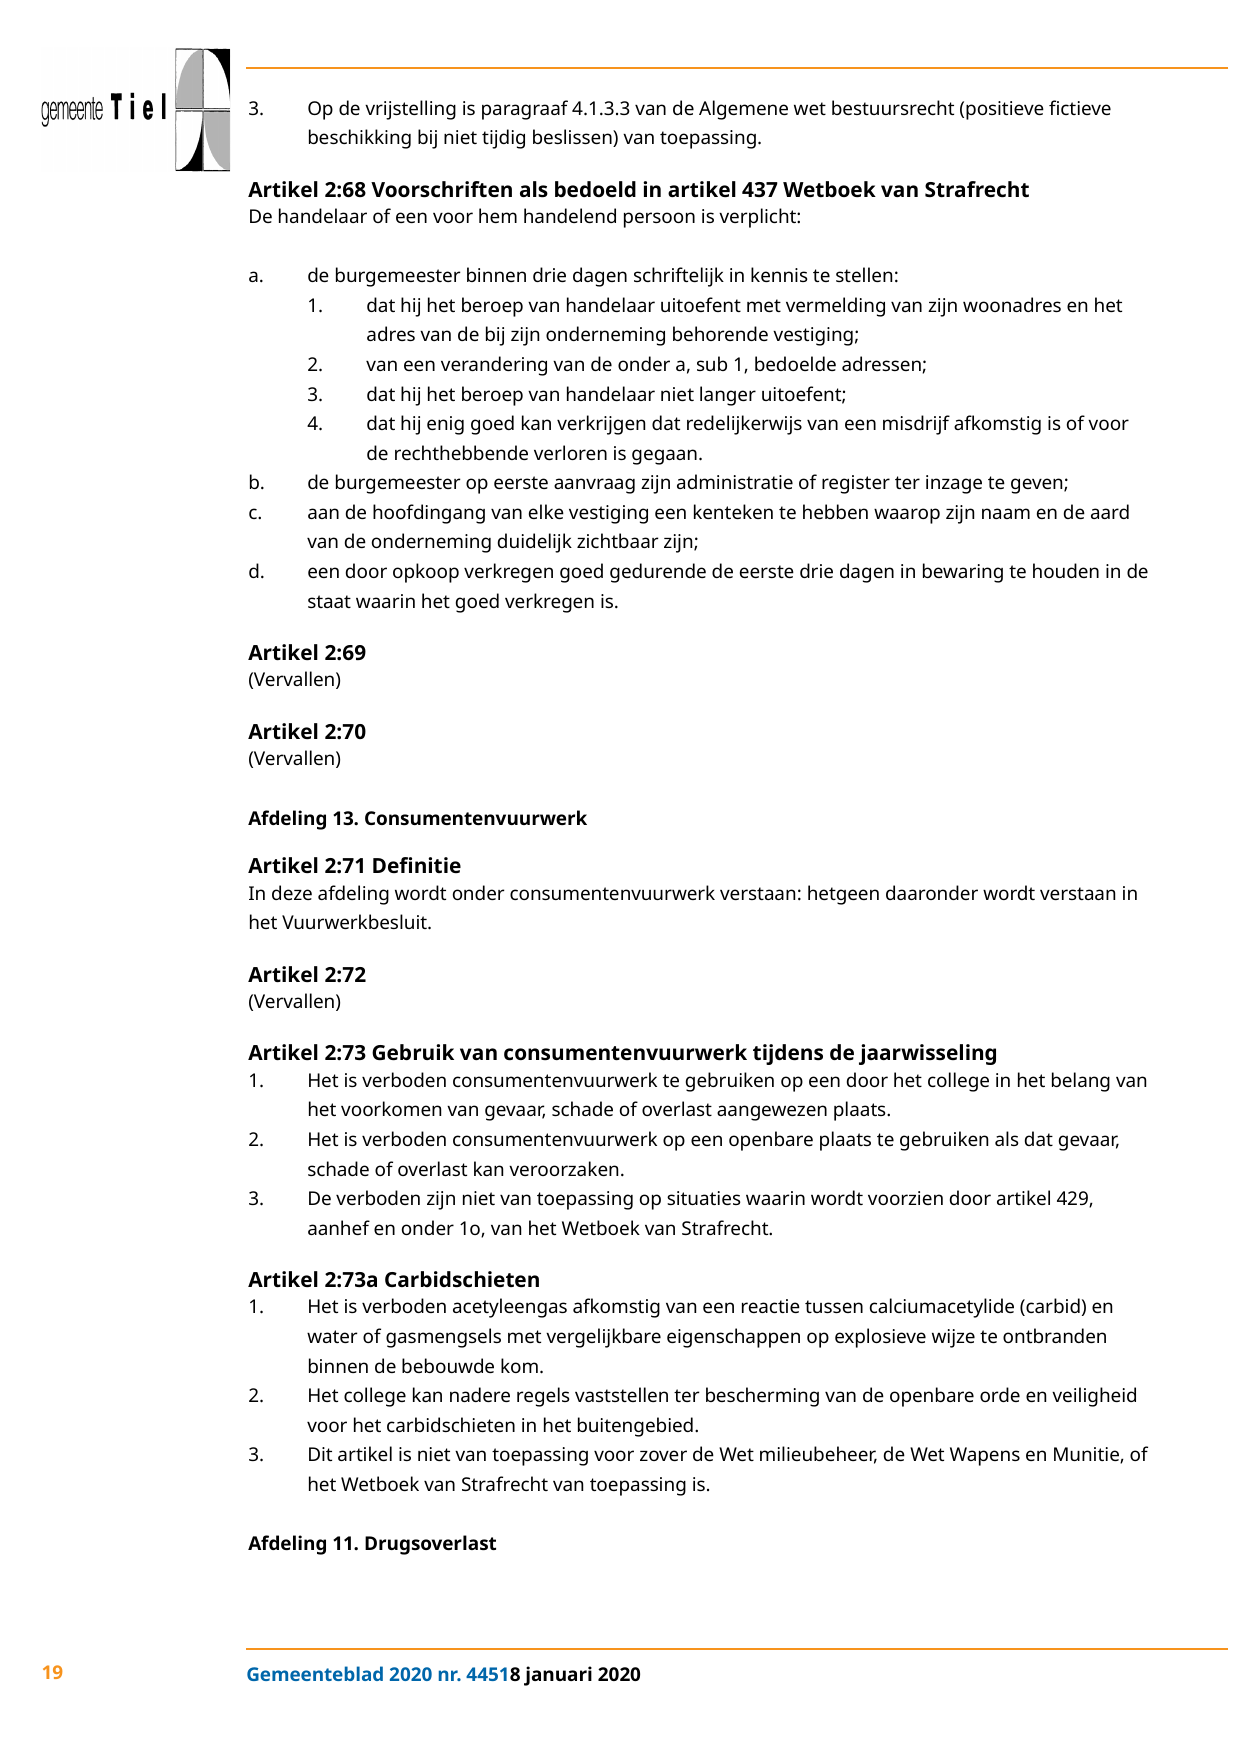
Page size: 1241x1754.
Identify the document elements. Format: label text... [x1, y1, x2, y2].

text Artikel 2:73a Carbidschieten [248, 1265, 1152, 1294]
list de burgemeester op eerste aanvraag zijn administratie of register ter inzage te geven; [248, 469, 1152, 495]
text (Vervallen) [248, 746, 1152, 771]
text Artikel 2:68 Voorschriften als bedoeld in artikel 437 Wetboek van Strafrecht [248, 175, 1152, 203]
text Afdeling 11. Drugsoverlast [248, 1530, 1152, 1556]
list Het college kan nadere regels vaststellen ter bescherming van de openbare orde en veiligheid voor het carbidschieten in het buitengebied. [248, 1382, 1152, 1438]
text Artikel 2:71 Definitie [248, 851, 1152, 880]
text De handelaar of een voor hem handelend persoon is verplicht: [248, 203, 1152, 229]
list een door opkoop verkregen goed gedurende de eerste drie dagen in bewaring te houden in de staat waarin het goed verkregen is. [248, 558, 1152, 613]
list dat hij het beroep van handelaar niet langer uitoefent; [307, 381, 1152, 406]
list de burgemeester binnen drie dagen schriftelijk in kennis te stellen: [248, 262, 1152, 288]
list De verboden zijn niet van toepassing op situaties waarin wordt voorzien door artikel 429, aanhef en onder 1o, van het Wetboek van Strafrecht. [248, 1185, 1152, 1241]
text Artikel 2:69 [248, 638, 1152, 667]
text Artikel 2:73 Gebruik van consumentenvuurwerk tijdens de jaarwisseling [248, 1038, 1152, 1067]
list van een verandering van de onder a, sub 1, bedoelde adressen; [307, 351, 1152, 377]
list aan de hoofdingang van elke vestiging een kenteken te hebben waarop zijn naam en de aard van de onderneming duidelijk zichtbaar zijn; [248, 499, 1152, 554]
text Afdeling 13. Consumentenvuurwerk [248, 805, 1152, 830]
list Dit artikel is niet van toepassing voor zover de Wet milieubeheer, de Wet Wapens en Munitie, of het Wetboek van Strafrecht van toepassing is. [248, 1442, 1152, 1497]
list Het is verboden acetyleengas afkomstig van een reactie tussen calciumacetylide (carbid) en water of gasmengsels met vergelijkbare eigenschappen op explosieve wijze te ontbranden binnen de bebouwde kom. [248, 1294, 1152, 1379]
text Artikel 2:72 [248, 960, 1152, 988]
text (Vervallen) [248, 667, 1152, 692]
text In deze afdeling wordt onder consumentenvuurwerk verstaan: hetgeen daaronder wordt verstaan in het Vuurwerkbesluit. [248, 880, 1152, 935]
list Het is verboden consumentenvuurwerk op een openbare plaats te gebruiken als dat gevaar, schade of overlast kan veroorzaken. [248, 1126, 1152, 1181]
list dat hij enig goed kan verkrijgen dat redelijkerwijs van een misdrijf afkomstig is of voor de rechthebbende verloren is gegaan. [307, 410, 1152, 466]
list Op de vrijstelling is paragraaf 4.1.3.3 van de Algemene wet bestuursrecht (positieve fictieve beschikking bij niet tijdig beslissen) van toepassing. [248, 95, 1152, 150]
text (Vervallen) [248, 988, 1152, 1014]
list dat hij het beroep van handelaar uitoefent met vermelding van zijn woonadres en het adres van de bij zijn onderneming behorende vestiging; [307, 292, 1152, 347]
picture [41, 47, 231, 172]
text Artikel 2:70 [248, 717, 1152, 746]
list Het is verboden consumentenvuurwerk te gebruiken op een door het college in het belang van het voorkomen van gevaar, schade of overlast aangewezen plaats. [248, 1067, 1152, 1122]
